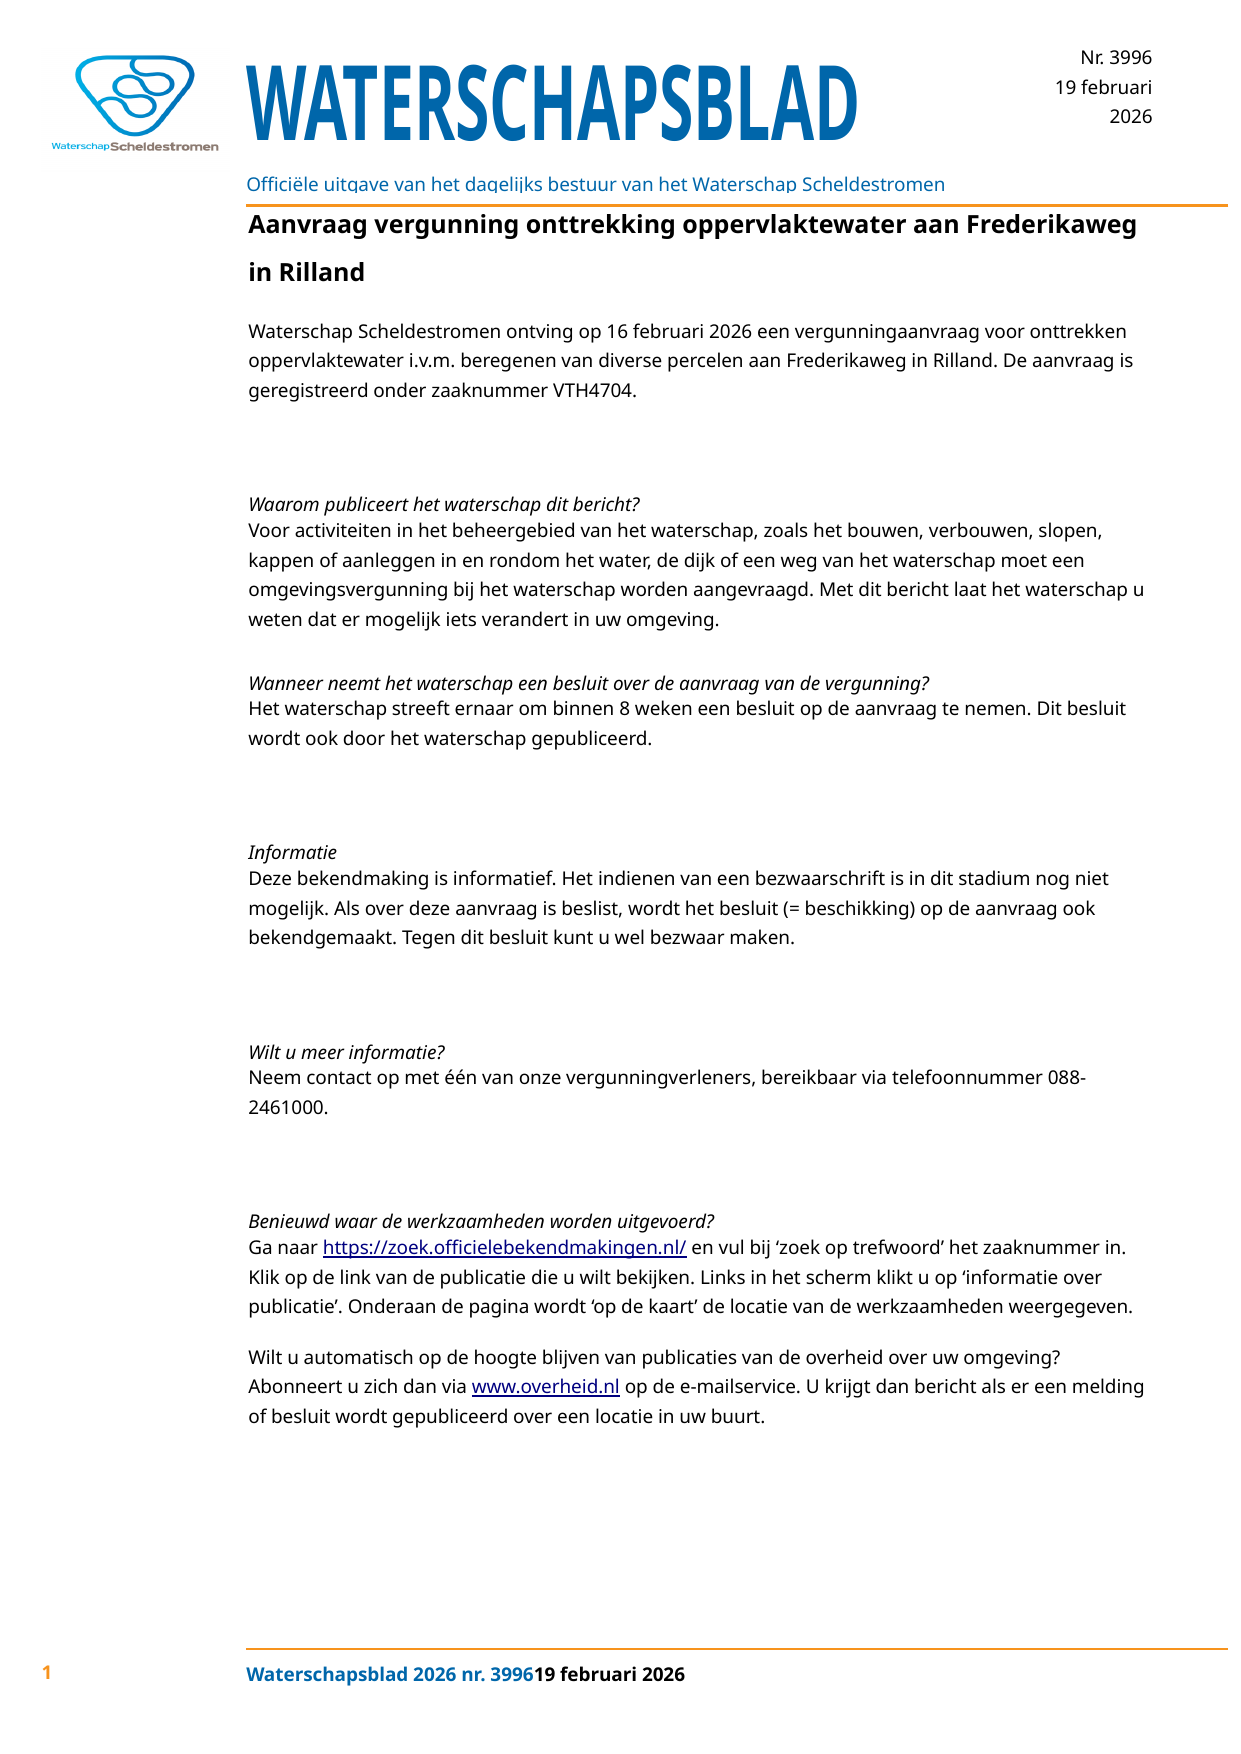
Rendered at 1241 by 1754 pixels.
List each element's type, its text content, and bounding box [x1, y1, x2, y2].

text Aanvraag vergunning onttrekking oppervlaktewater aan Frederikaweg in Rilland [248, 207, 1152, 288]
text Wilt u automatisch op de hoogte blijven van publicaties van de overheid over uw omgeving? Abonneert u zich dan via www.overheid.nl op de e-mailservice. U krijgt dan bericht als er een melding of besluit wordt gepubliceerd over een locatie in uw buurt. [248, 1344, 1152, 1429]
text Neem contact op met één van onze vergunningverleners, bereikbaar via telefoonnummer 088-2461000. [248, 1064, 1152, 1120]
text Ga naar https://zoek.officielebekendmakingen.nl/ en vul bij ‘zoek op trefwoord’ het zaaknummer in. Klik op de link van de publicatie die u wilt bekijken. Links in het scherm klikt u op ‘informatie over publicatie’. Onderaan de pagina wordt ‘op de kaart’ de locatie van de werkzaamheden weergegeven. [248, 1234, 1152, 1319]
text Benieuwd waar de werkzaamheden worden uitgevoerd? [248, 1208, 1152, 1234]
picture [41, 47, 231, 172]
text Wilt u meer informatie? [248, 1039, 1152, 1064]
text Waterschap Scheldestromen ontving op 16 februari 2026 een vergunningaanvraag voor onttrekken oppervlaktewater i.v.m. beregenen van diverse percelen aan Frederikaweg in Rilland. De aanvraag is geregistreerd onder zaaknummer VTH4704. [248, 318, 1152, 403]
text Deze bekendmaking is informatief. Het indienen van een bezwaarschrift is in dit stadium nog niet mogelijk. Als over deze aanvraag is beslist, wordt het besluit (= beschikking) op de aanvraag ook bekendgemaakt. Tegen dit besluit kunt u wel bezwaar maken. [248, 865, 1152, 950]
text Wanneer neemt het waterschap een besluit over de aanvraag van de vergunning? [248, 670, 1152, 696]
text Waarom publiceert het waterschap dit bericht? [248, 491, 1152, 517]
text Voor activiteiten in het beheergebied van het waterschap, zoals het bouwen, verbouwen, slopen, kappen of aanleggen in en rondom het water, de dijk of een weg van het waterschap moet een omgevingsvergunning bij het waterschap worden aangevraagd. Met dit bericht laat het waterschap u weten dat er mogelijk iets verandert in uw omgeving. [248, 517, 1152, 632]
text Het waterschap streeft ernaar om binnen 8 weken een besluit op de aanvraag te nemen. Dit besluit wordt ook door het waterschap gepubliceerd. [248, 696, 1152, 751]
text Informatie [248, 839, 1152, 865]
